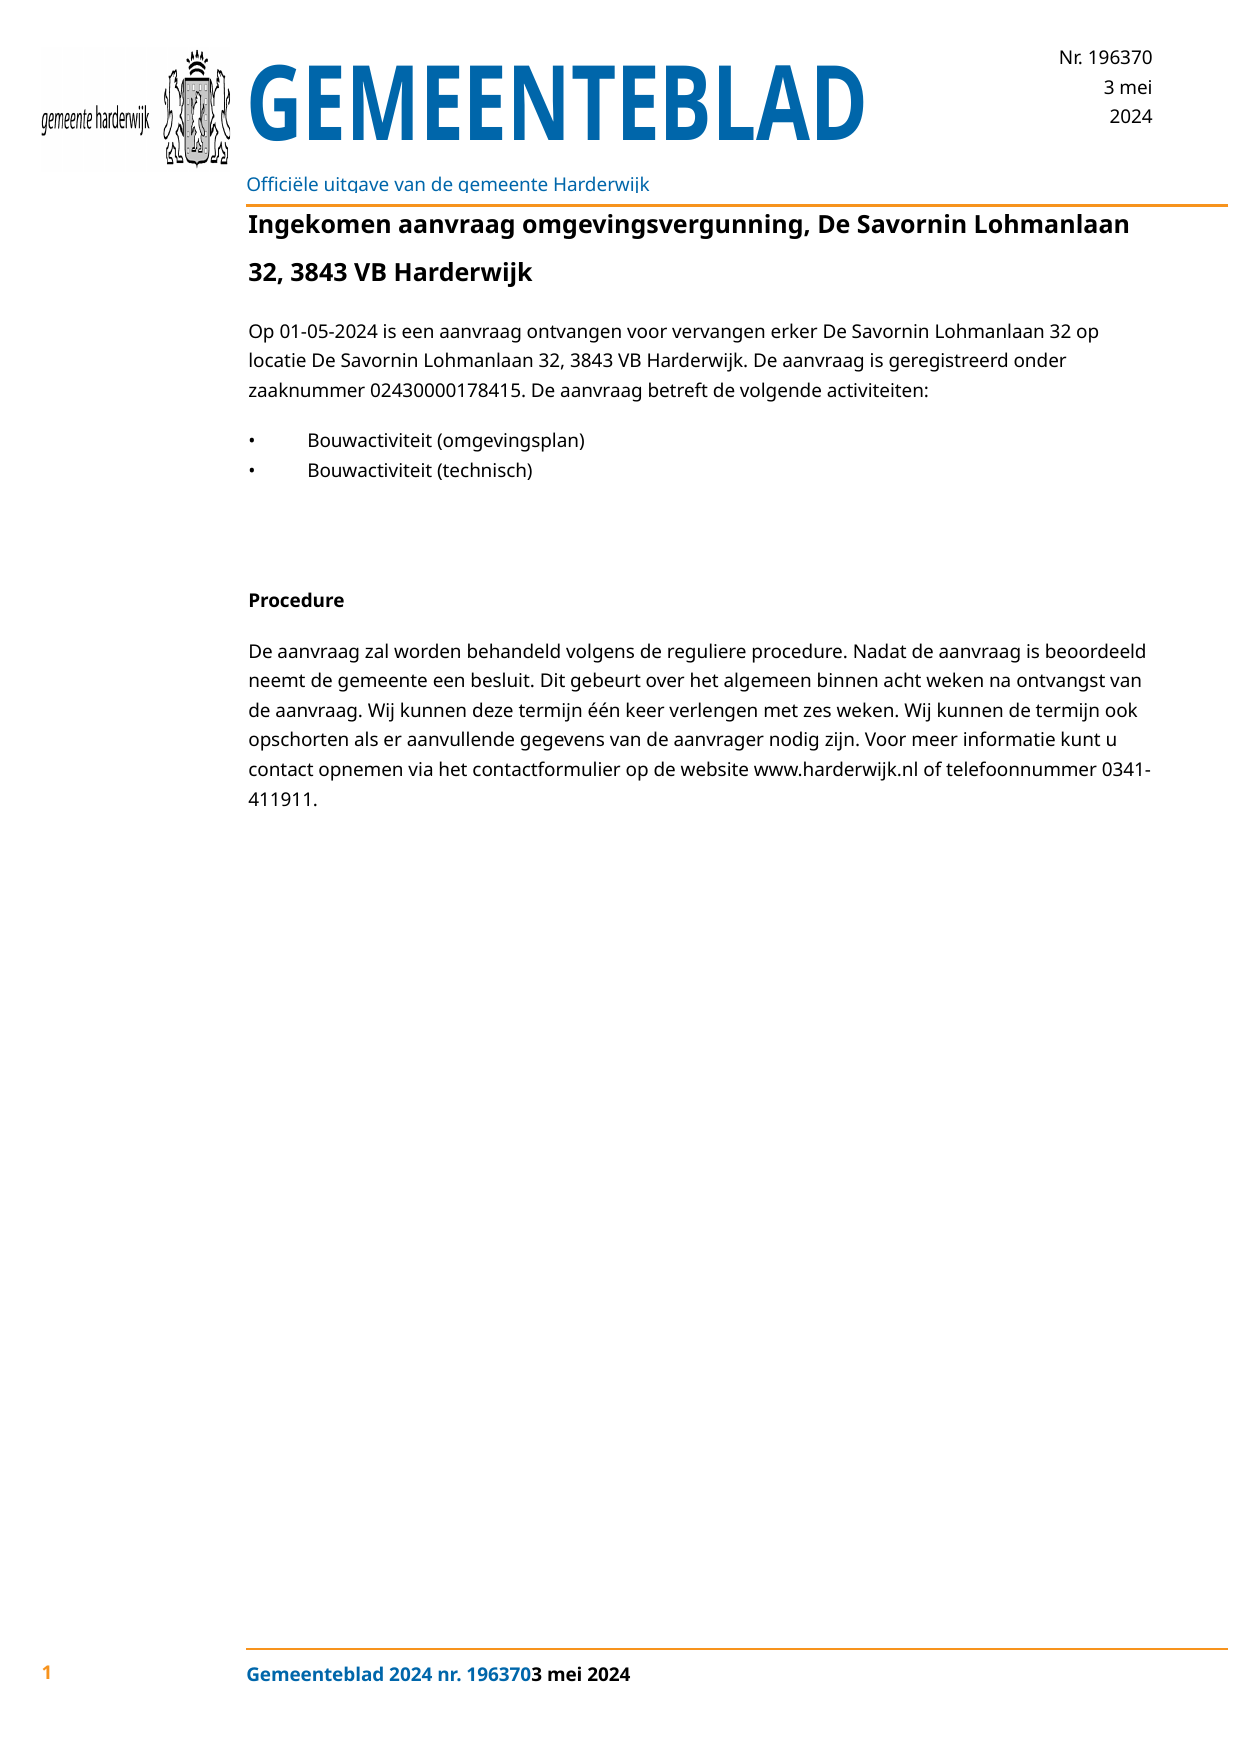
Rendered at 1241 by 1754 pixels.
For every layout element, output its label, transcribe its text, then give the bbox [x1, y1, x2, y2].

text Op 01-05-2024 is een aanvraag ontvangen voor vervangen erker De Savornin Lohmanlaan 32 op locatie De Savornin Lohmanlaan 32, 3843 VB Harderwijk. De aanvraag is geregistreerd onder zaaknummer 02430000178415. De aanvraag betreft de volgende activiteiten: [248, 318, 1152, 403]
text De aanvraag zal worden behandeld volgens de reguliere procedure. Nadat de aanvraag is beoordeeld neemt de gemeente een besluit. Dit gebeurt over het algemeen binnen acht weken na ontvangst van de aanvraag. Wij kunnen deze termijn één keer verlengen met zes weken. Wij kunnen de termijn ook opschorten als er aanvullende gegevens van de aanvrager nodig zijn. Voor meer informatie kunt u contact opnemen via het contactformulier op de website www.harderwijk.nl of telefoonnummer 0341-411911. [248, 638, 1152, 812]
picture [41, 47, 231, 172]
list Bouwactiviteit (omgevingsplan) [248, 427, 1152, 453]
text Procedure [248, 587, 1152, 613]
text Ingekomen aanvraag omgevingsvergunning, De Savornin Lohmanlaan 32, 3843 VB Harderwijk [248, 207, 1152, 288]
list Bouwactiviteit (technisch) [248, 457, 1152, 483]
